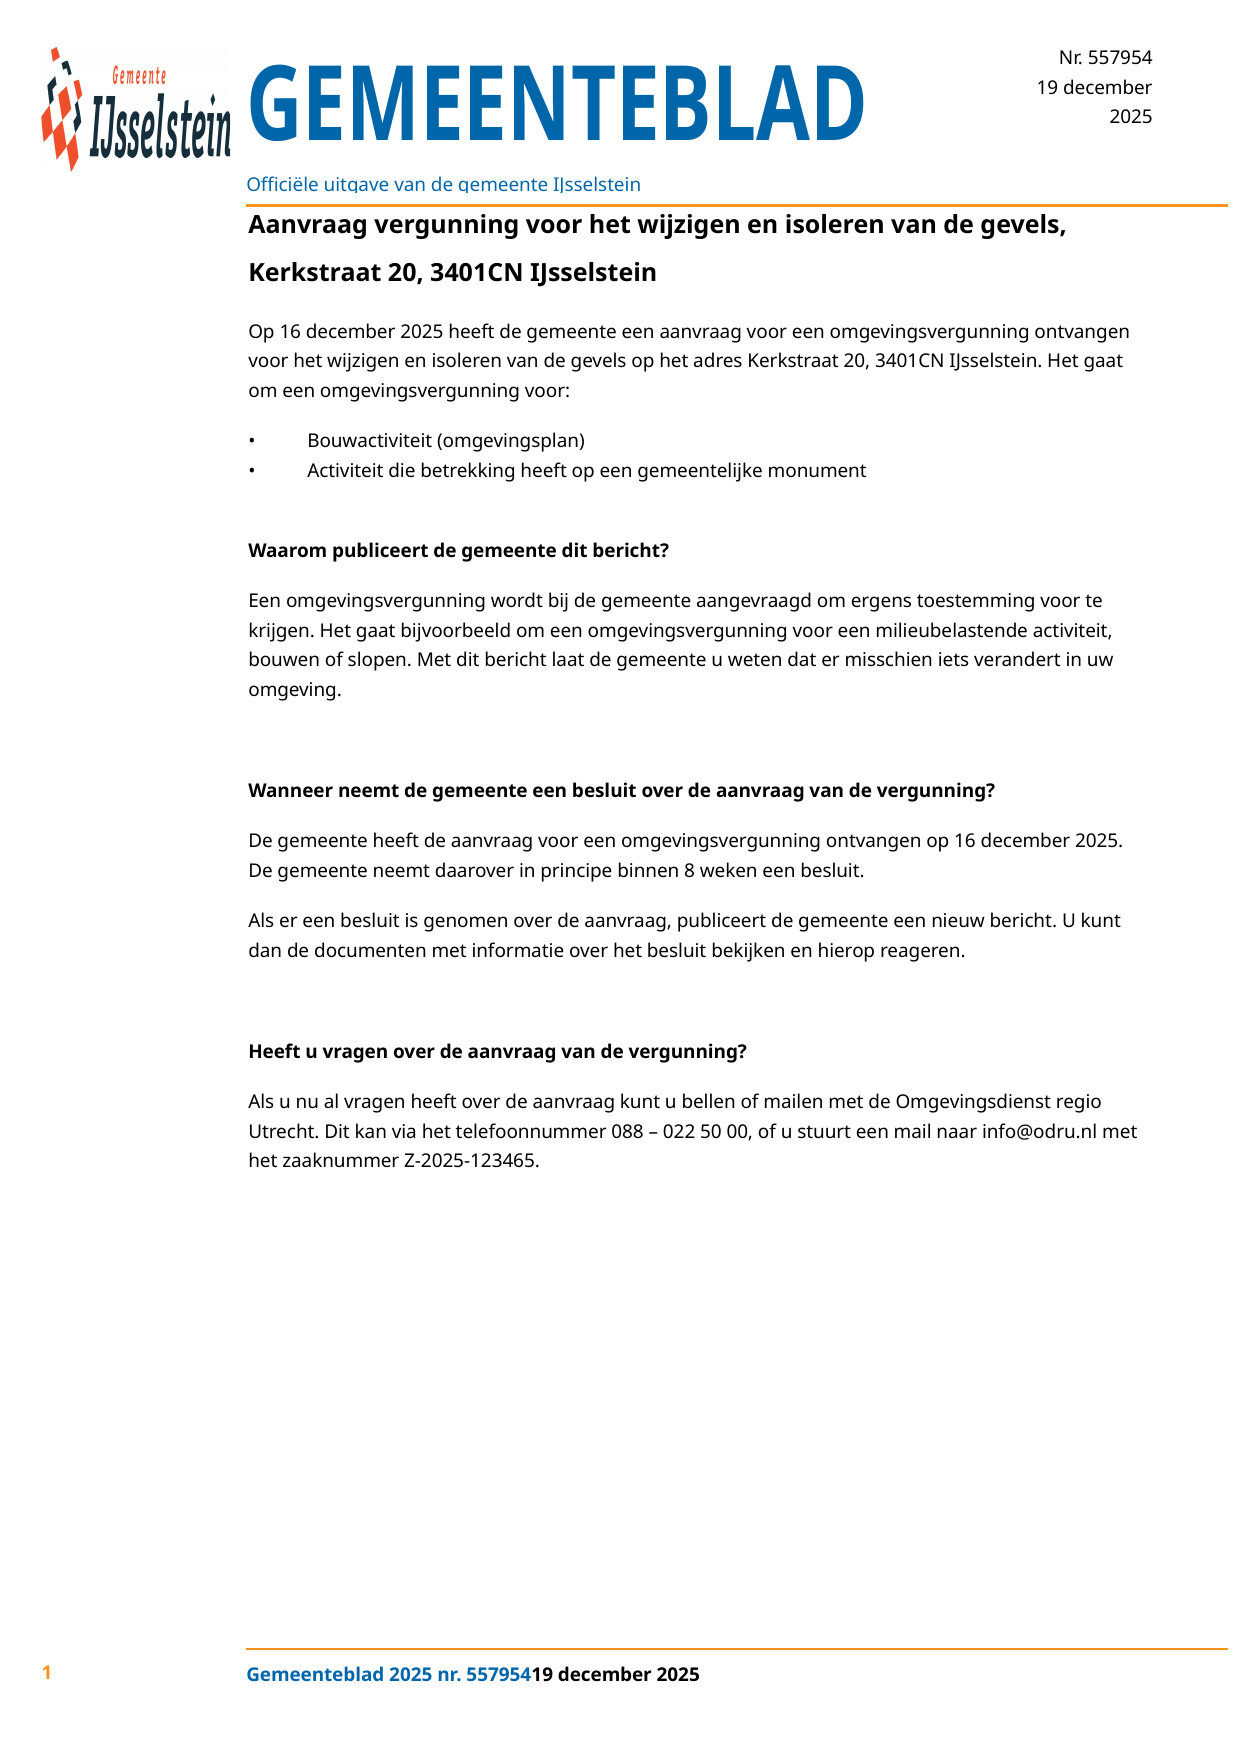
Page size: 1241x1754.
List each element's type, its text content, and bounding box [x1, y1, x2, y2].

text Als u nu al vragen heeft over de aanvraag kunt u bellen of mailen met de Omgevingsdienst regio Utrecht. Dit kan via het telefoonnummer 088 – 022 50 00, of u stuurt een mail naar info@odru.nl met het zaaknummer Z-2025-123465. [248, 1088, 1152, 1173]
text Heeft u vragen over de aanvraag van de vergunning? [248, 1038, 1152, 1064]
text Op 16 december 2025 heeft de gemeente een aanvraag voor een omgevingsvergunning ontvangen voor het wijzigen en isoleren van de gevels op het adres Kerkstraat 20, 3401CN IJsselstein. Het gaat om een omgevingsvergunning voor: [248, 318, 1152, 403]
list Activiteit die betrekking heeft op een gemeentelijke monument [248, 457, 1152, 483]
list Bouwactiviteit (omgevingsplan) [248, 427, 1152, 453]
text Als er een besluit is genomen over de aanvraag, publiceert de gemeente een nieuw bericht. U kunt dan de documenten met informatie over het besluit bekijken en hierop reageren. [248, 907, 1152, 963]
text De gemeente heeft de aanvraag voor een omgevingsvergunning ontvangen op 16 december 2025. De gemeente neemt daarover in principe binnen 8 weken een besluit. [248, 827, 1152, 883]
text Waarom publiceert de gemeente dit bericht? [248, 537, 1152, 563]
picture [41, 47, 231, 172]
text Aanvraag vergunning voor het wijzigen en isoleren van de gevels, Kerkstraat 20, 3401CN IJsselstein [248, 207, 1152, 288]
text Wanneer neemt de gemeente een besluit over de aanvraag van de vergunning? [248, 777, 1152, 803]
text Een omgevingsvergunning wordt bij de gemeente aangevraagd om ergens toestemming voor te krijgen. Het gaat bijvoorbeeld om een omgevingsvergunning voor een milieubelastende activiteit, bouwen of slopen. Met dit bericht laat de gemeente u weten dat er misschien iets verandert in uw omgeving. [248, 587, 1152, 702]
